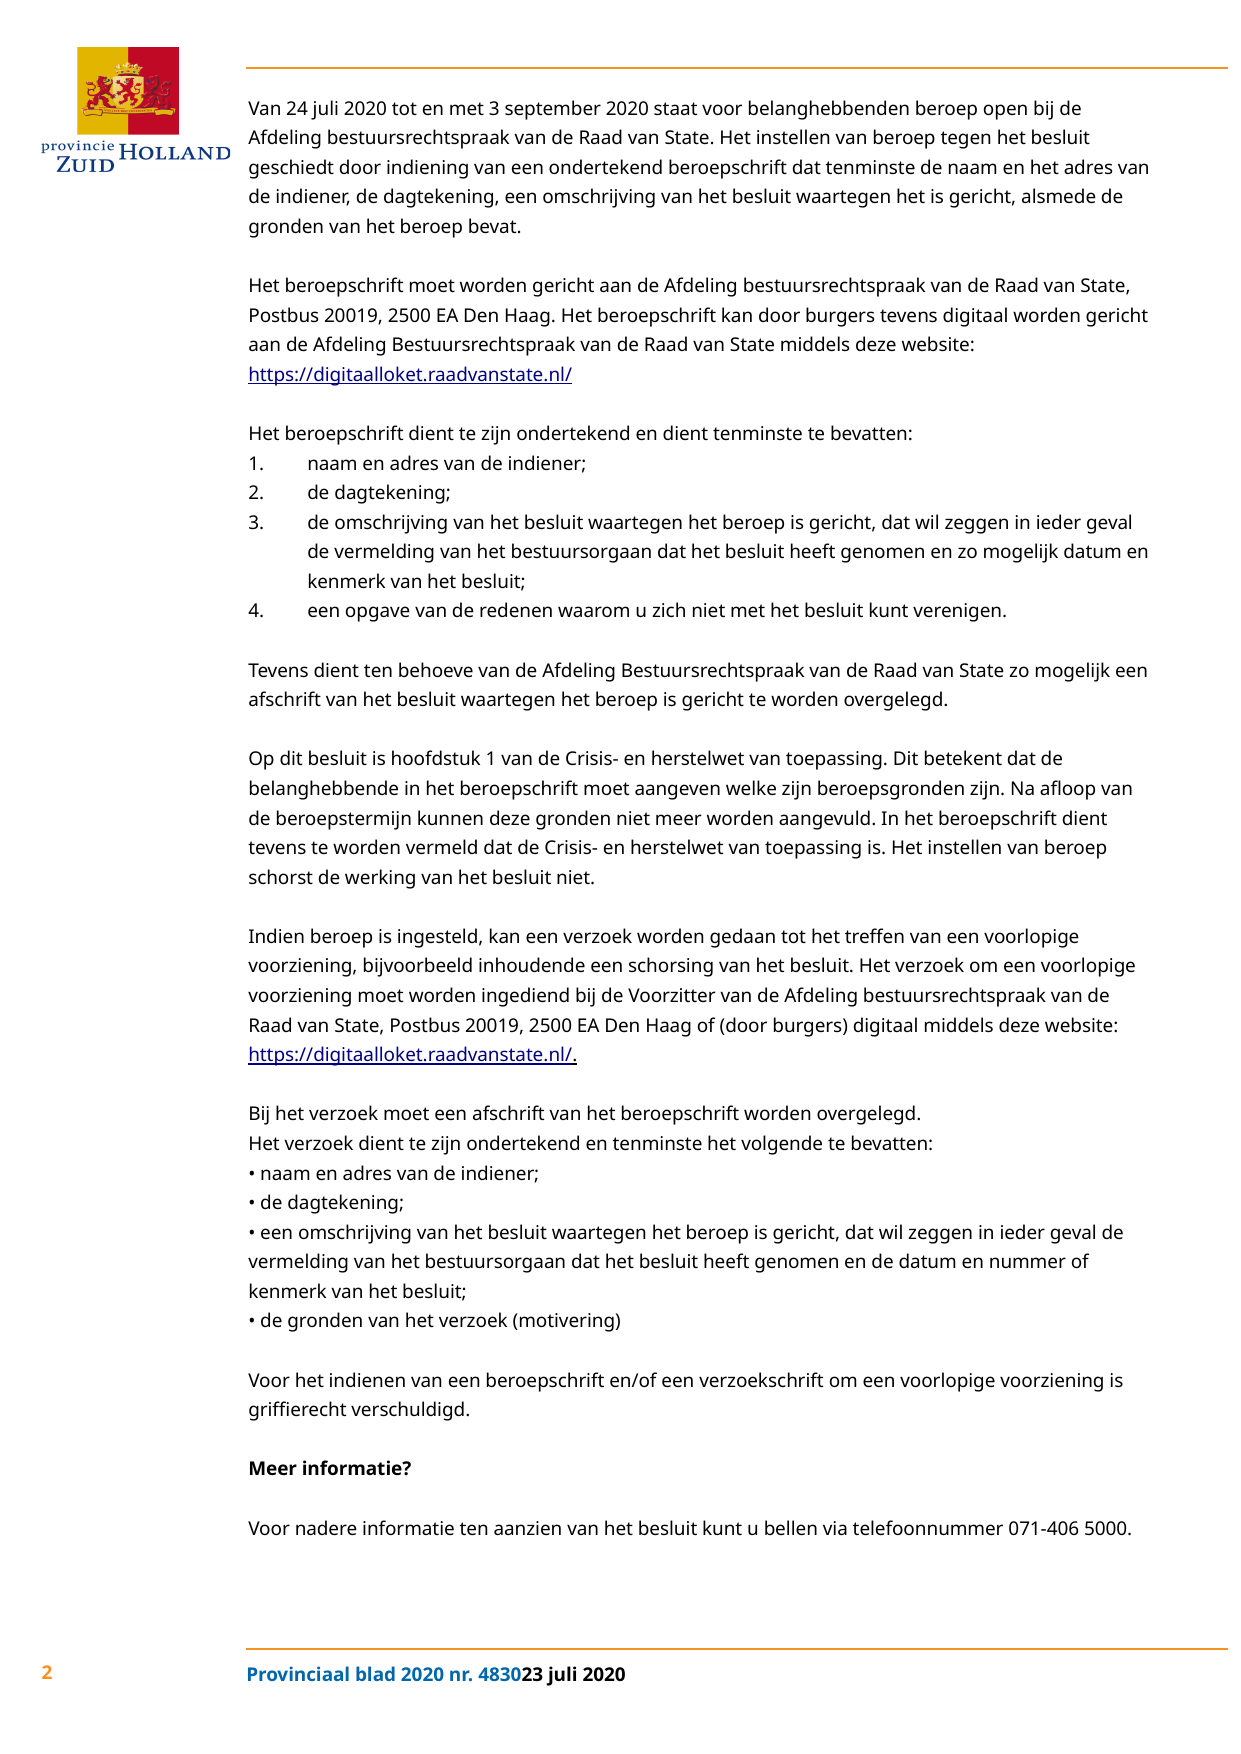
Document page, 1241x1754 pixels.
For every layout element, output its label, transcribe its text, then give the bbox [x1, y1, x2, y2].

text Indien beroep is ingesteld, kan een verzoek worden gedaan tot het treffen van een voorlopige voorziening, bijvoorbeeld inhoudende een schorsing van het besluit. Het verzoek om een voorlopige voorziening moet worden ingediend bij de Voorzitter van de Afdeling bestuursrechtspraak van de Raad van State, Postbus 20019, 2500 EA Den Haag of (door burgers) digitaal middels deze website: https://digitaalloket.raadvanstate.nl/. [248, 923, 1152, 1067]
text • de gronden van het verzoek (motivering) [248, 1308, 1152, 1333]
text • naam en adres van de indiener; [248, 1160, 1152, 1186]
text Het verzoek dient te zijn ondertekend en tenminste het volgende te bevatten: [248, 1130, 1152, 1156]
text • een omschrijving van het besluit waartegen het beroep is gericht, dat wil zeggen in ieder geval de vermelding van het bestuursorgaan dat het besluit heeft genomen en de datum en nummer of kenmerk van het besluit; [248, 1219, 1152, 1304]
list de dagtekening; [248, 479, 1152, 505]
text Van 24 juli 2020 tot en met 3 september 2020 staat voor belanghebbenden beroep open bij de Afdeling bestuursrechtspraak van de Raad van State. Het instellen van beroep tegen het besluit geschiedt door indiening van een ondertekend beroepschrift dat tenminste de naam en het adres van de indiener, de dagtekening, een omschrijving van het besluit waartegen het is gericht, alsmede de gronden van het beroep bevat. [248, 95, 1152, 239]
text Bij het verzoek moet een afschrift van het beroepschrift worden overgelegd. [248, 1101, 1152, 1126]
text Voor het indienen van een beroepschrift en/of een verzoekschrift om een voorlopige voorziening is griffierecht verschuldigd. [248, 1367, 1152, 1422]
picture [41, 47, 231, 172]
text Op dit besluit is hoofdstuk 1 van de Crisis- en herstelwet van toepassing. Dit betekent dat de belanghebbende in het beroepschrift moet aangeven welke zijn beroepsgronden zijn. Na afloop van de beroepstermijn kunnen deze gronden niet meer worden aangevuld. In het beroepschrift dient tevens te worden vermeld dat de Crisis- en herstelwet van toepassing is. Het instellen van beroep schorst de werking van het besluit niet. [248, 746, 1152, 890]
list de omschrijving van het besluit waartegen het beroep is gericht, dat wil zeggen in ieder geval de vermelding van het bestuursorgaan dat het besluit heeft genomen en zo mogelijk datum en kenmerk van het besluit; [248, 509, 1152, 594]
text Het beroepschrift moet worden gericht aan de Afdeling bestuursrechtspraak van de Raad van State, Postbus 20019, 2500 EA Den Haag. Het beroepschrift kan door burgers tevens digitaal worden gericht aan de Afdeling Bestuursrechtspraak van de Raad van State middels deze website: https://digitaalloket.raadvanstate.nl/ [248, 272, 1152, 387]
text Het beroepschrift dient te zijn ondertekend en dient tenminste te bevatten: [248, 420, 1152, 446]
list een opgave van de redenen waarom u zich niet met het besluit kunt verenigen. [248, 598, 1152, 623]
list naam en adres van de indiener; [248, 450, 1152, 476]
text • de dagtekening; [248, 1189, 1152, 1215]
text Voor nadere informatie ten aanzien van het besluit kunt u bellen via telefoonnummer 071-406 5000. [248, 1515, 1152, 1541]
text Meer informatie? [248, 1456, 1152, 1481]
text Tevens dient ten behoeve van de Afdeling Bestuursrechtspraak van de Raad van State zo mogelijk een afschrift van het besluit waartegen het beroep is gericht te worden overgelegd. [248, 657, 1152, 712]
